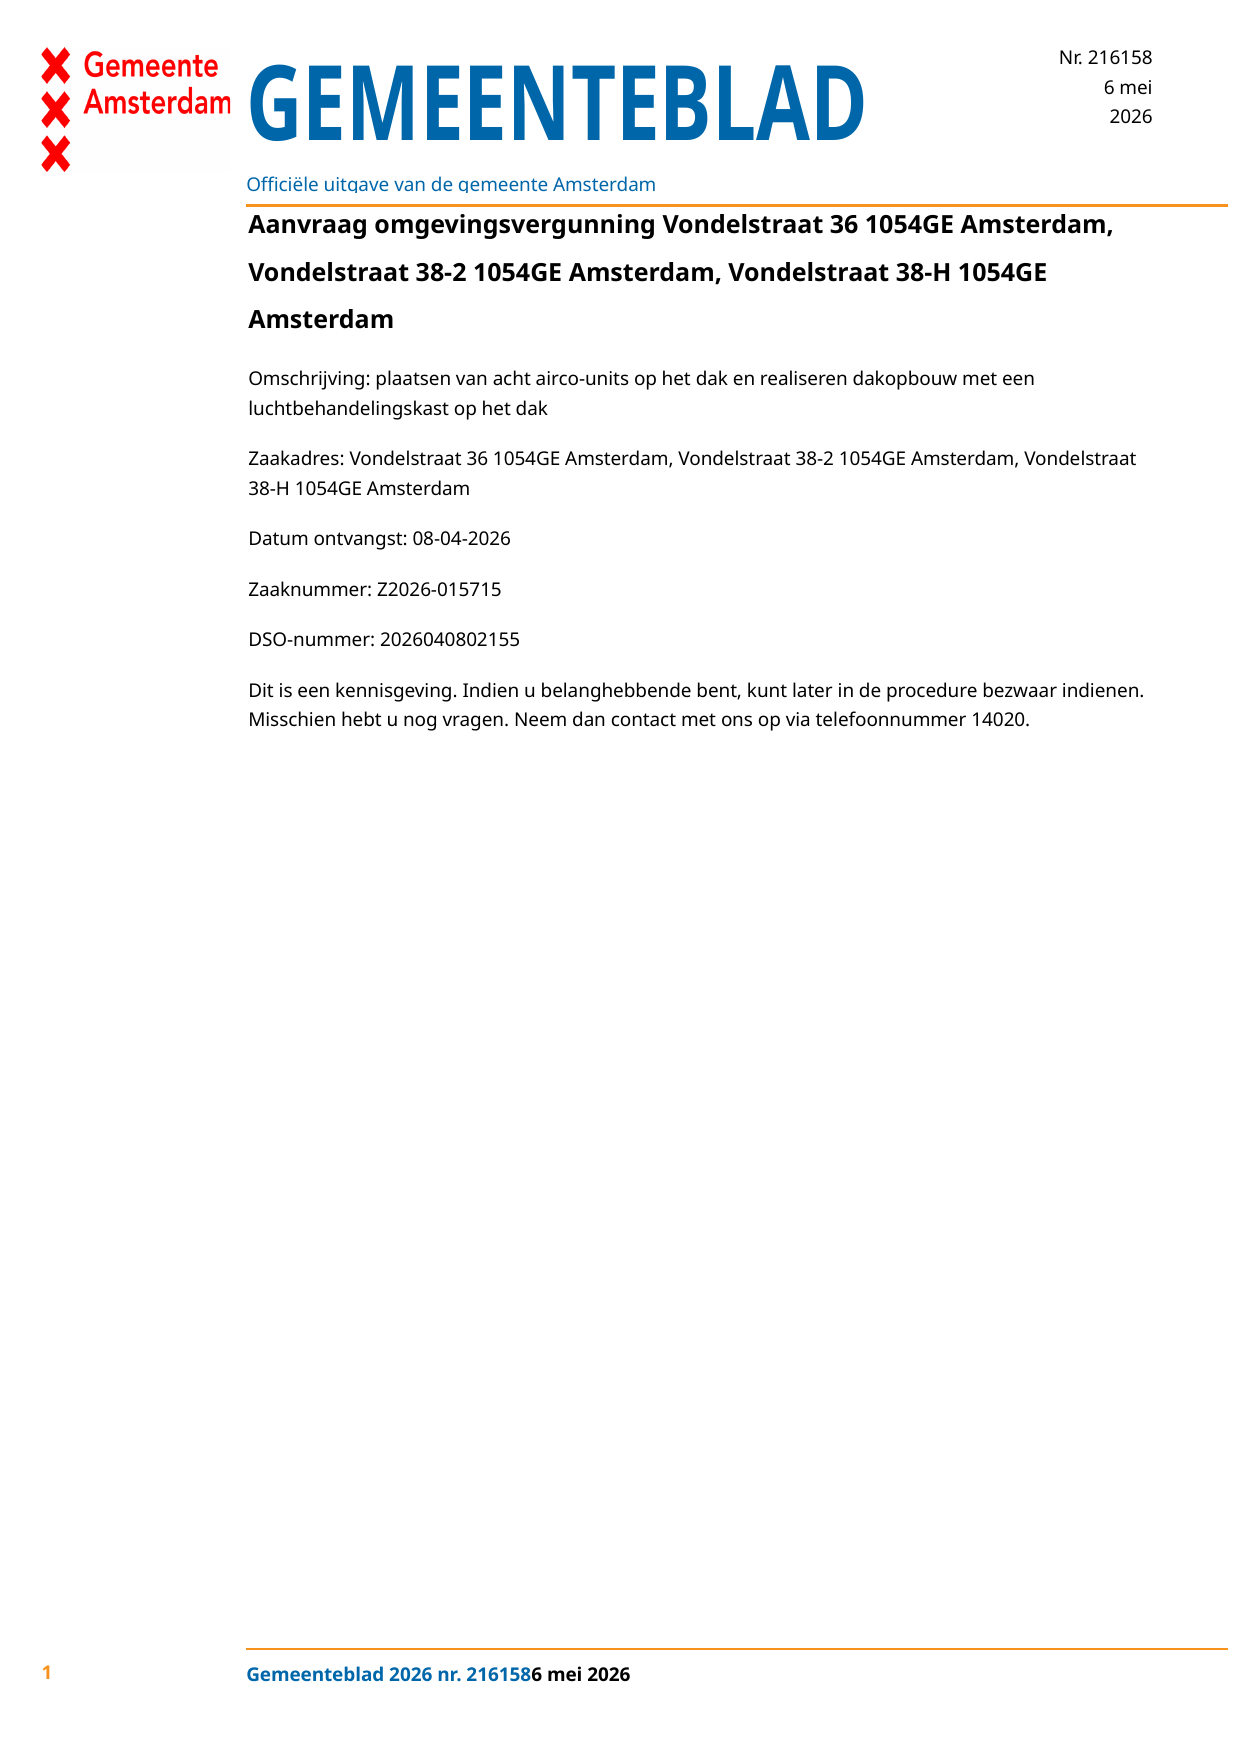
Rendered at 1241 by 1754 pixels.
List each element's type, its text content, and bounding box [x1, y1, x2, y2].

text DSO-nummer: 2026040802155 [248, 626, 1152, 652]
picture [41, 47, 231, 172]
text Omschrijving: plaatsen van acht airco-units op het dak en realiseren dakopbouw met een luchtbehandelingskast op het dak [248, 366, 1152, 421]
text Dit is een kennisgeving. Indien u belanghebbende bent, kunt later in de procedure bezwaar indienen. Misschien hebt u nog vragen. Neem dan contact met ons op via telefoonnummer 14020. [248, 677, 1152, 732]
text Datum ontvangst: 08-04-2026 [248, 526, 1152, 551]
text Zaakadres: Vondelstraat 36 1054GE Amsterdam, Vondelstraat 38-2 1054GE Amsterdam, Vondelstraat 38-H 1054GE Amsterdam [248, 446, 1152, 501]
text Aanvraag omgevingsvergunning Vondelstraat 36 1054GE Amsterdam, Vondelstraat 38-2 1054GE Amsterdam, Vondelstraat 38-H 1054GE Amsterdam [248, 207, 1152, 336]
text Zaaknummer: Z2026-015715 [248, 576, 1152, 602]
